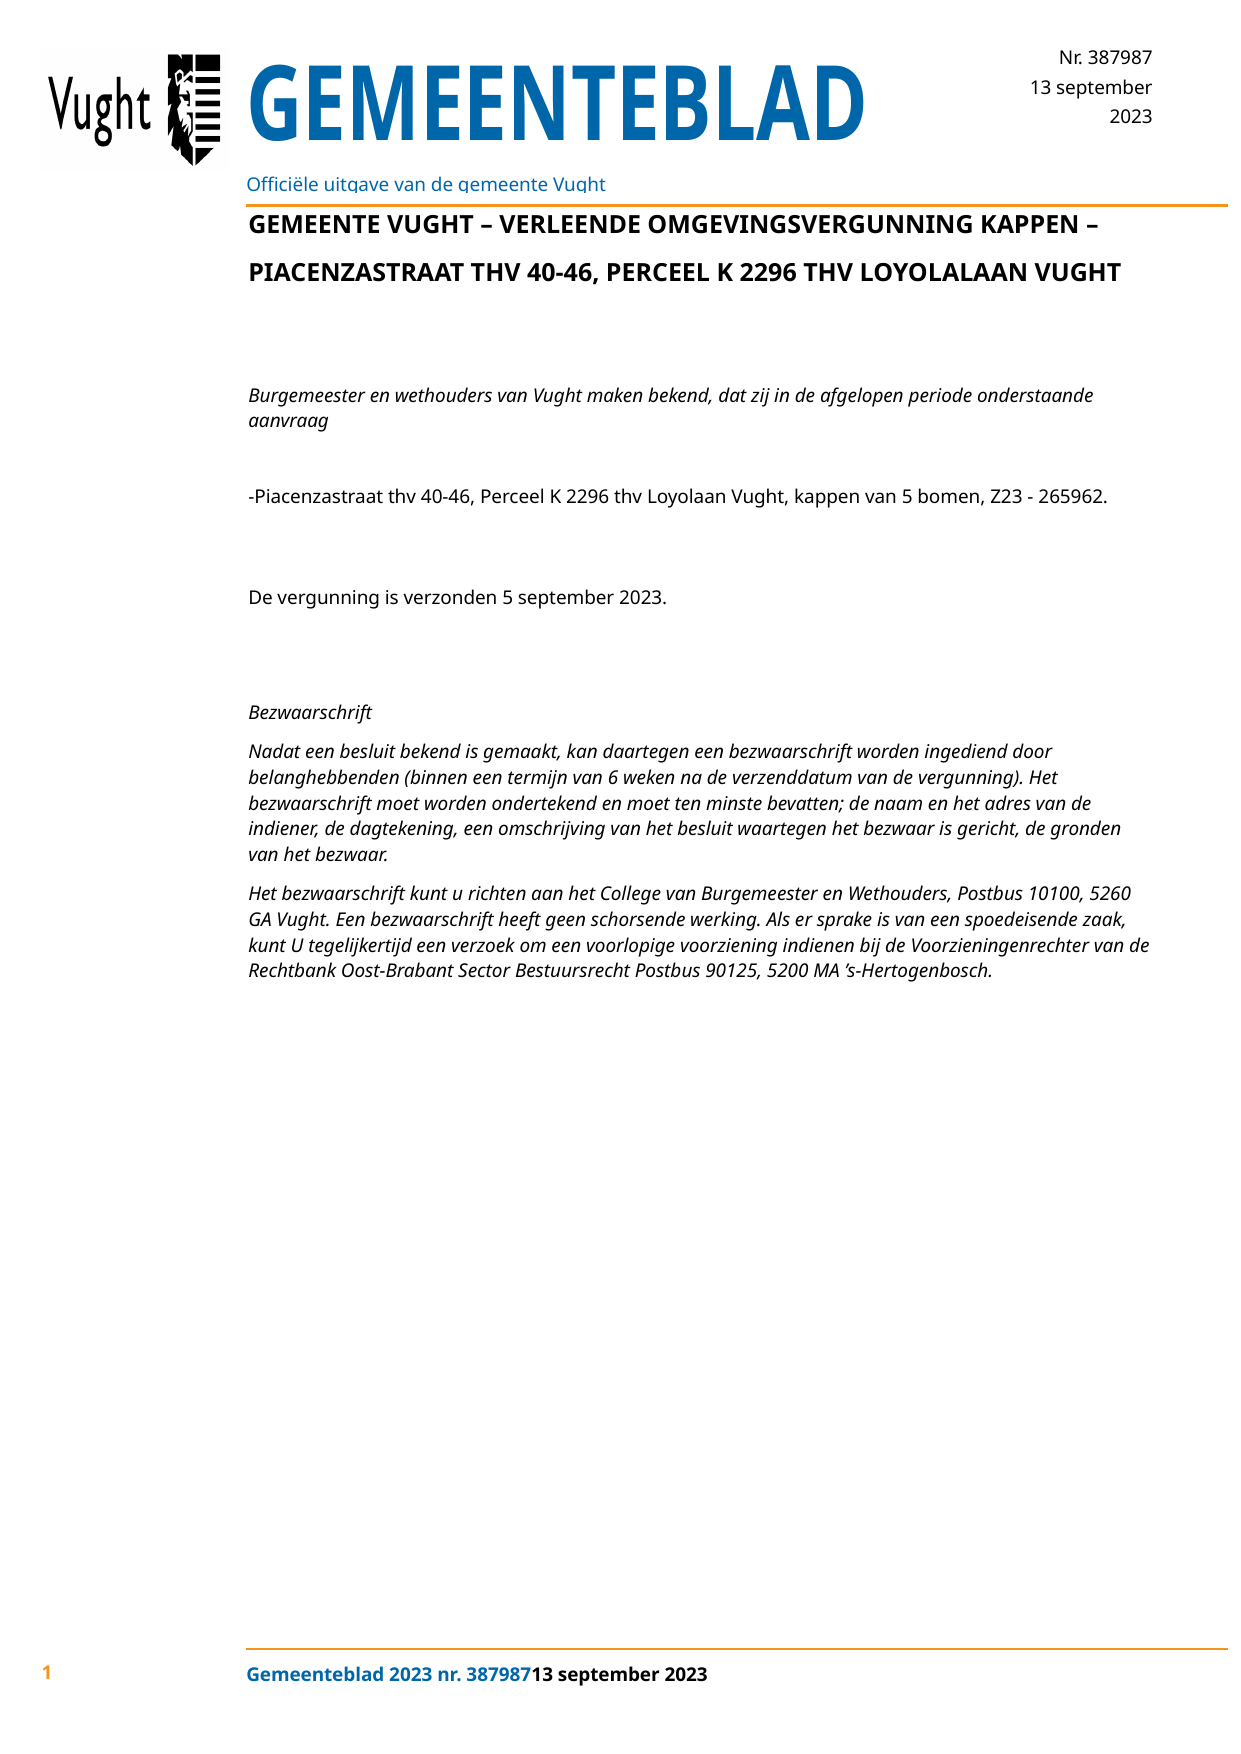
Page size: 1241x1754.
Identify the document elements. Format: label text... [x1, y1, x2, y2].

text Bezwaarschrift [248, 699, 1152, 725]
text GEMEENTE VUGHT – VERLEENDE OMGEVINGSVERGUNNING KAPPEN – PIACENZASTRAAT THV 40-46, PERCEEL K 2296 THV LOYOLALAAN VUGHT [248, 207, 1152, 288]
picture [41, 47, 231, 172]
text -Piacenzastraat thv 40-46, Perceel K 2296 thv Loyolaan Vught, kappen van 5 bomen, Z23 - 265962. [248, 484, 1152, 509]
text Nadat een besluit bekend is gemaakt, kan daartegen een bezwaarschrift worden ingediend door belanghebbenden (binnen een termijn van 6 weken na de verzenddatum van de vergunning). Het bezwaarschrift moet worden ondertekend en moet ten minste bevatten; de naam en het adres van de indiener, de dagtekening, een omschrijving van het besluit waartegen het bezwaar is gericht, de gronden van het bezwaar. [248, 738, 1152, 867]
text Het bezwaarschrift kunt u richten aan het College van Burgemeester en Wethouders, Postbus 10100, 5260 GA Vught. Een bezwaarschrift heeft geen schorsende werking. Als er sprake is van een spoedeisende zaak, kunt U tegelijkertijd een verzoek om een voorlopige voorziening indienen bij de Voorzieningenrechter van de Rechtbank Oost-Brabant Sector Bestuursrecht Postbus 90125, 5200 MA ’s-Hertogenbosch. [248, 880, 1152, 983]
text De vergunning is verzonden 5 september 2023. [248, 584, 1152, 610]
text Burgemeester en wethouders van Vught maken bekend, dat zij in de afgelopen periode onderstaande aanvraag [248, 382, 1152, 433]
